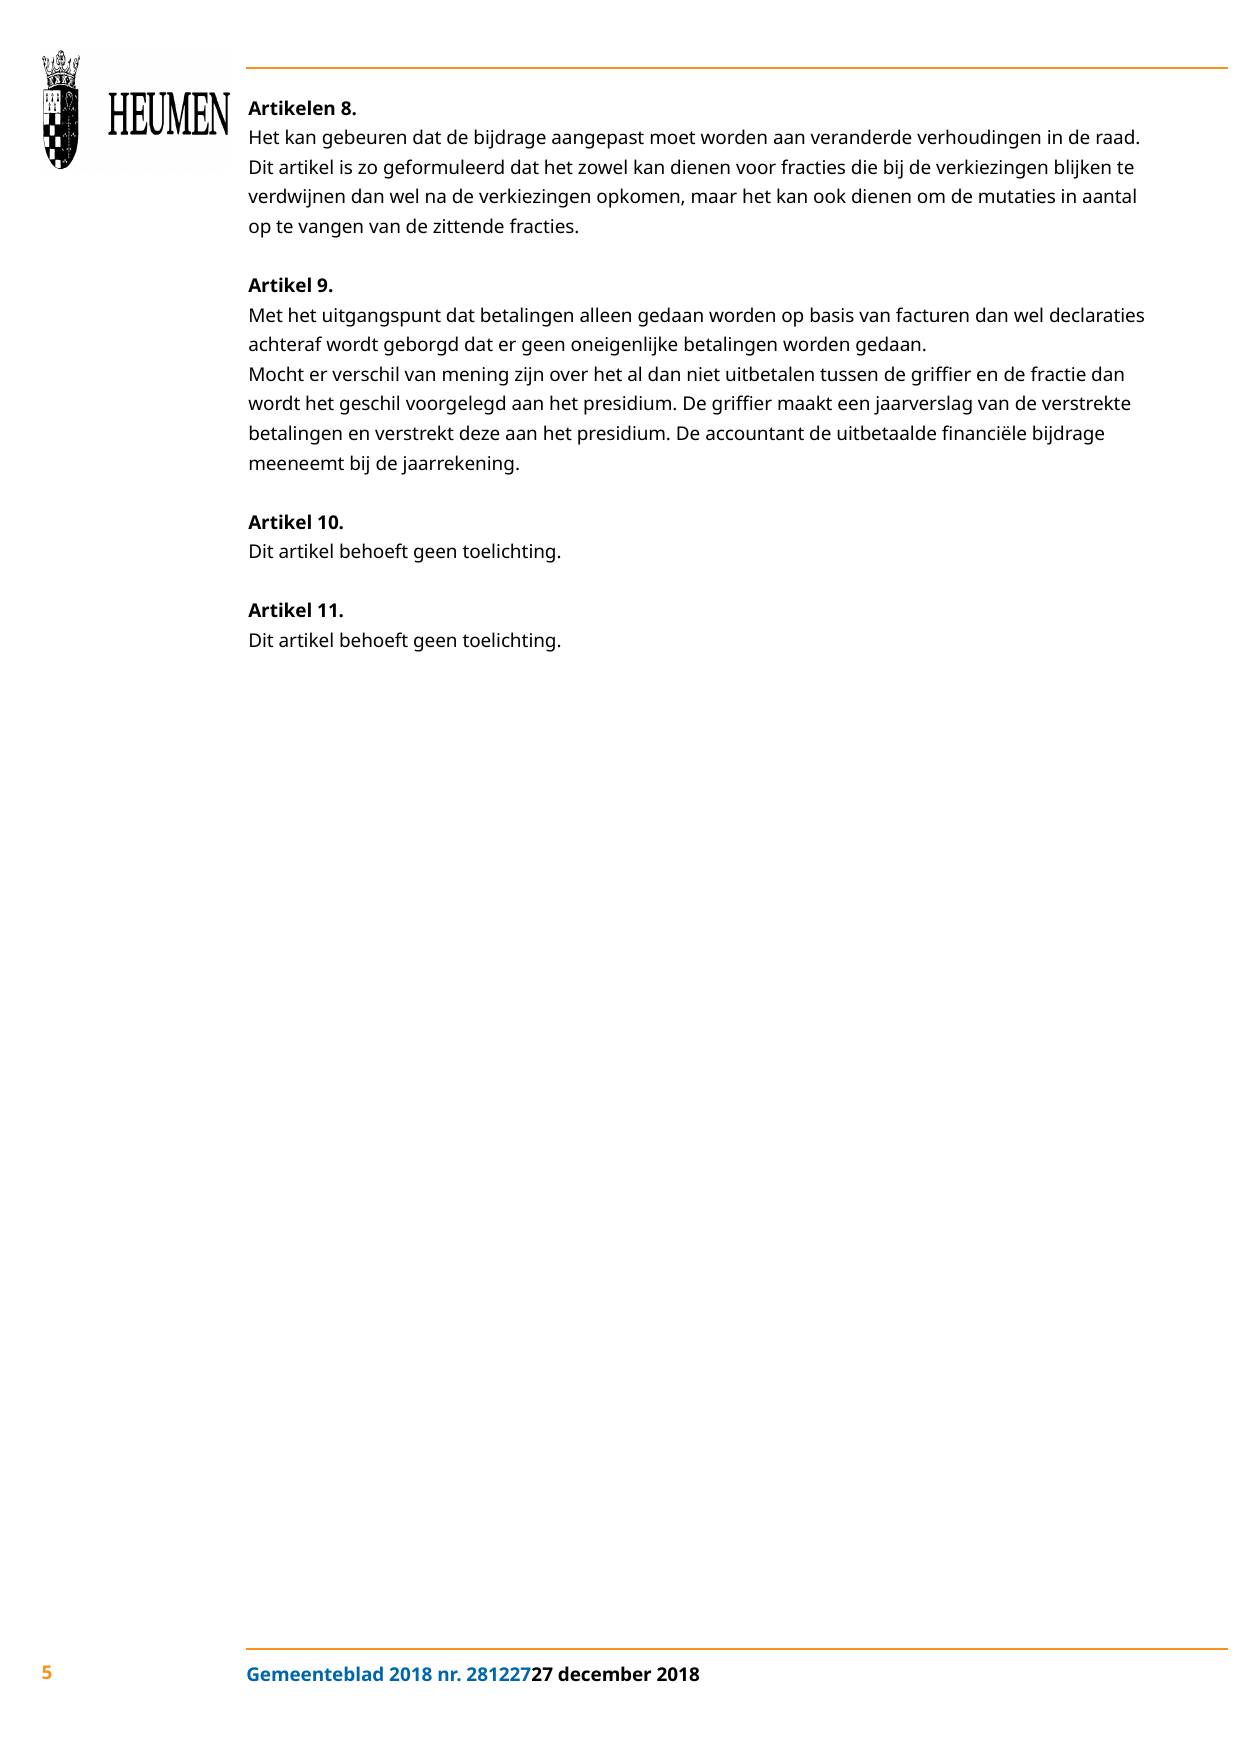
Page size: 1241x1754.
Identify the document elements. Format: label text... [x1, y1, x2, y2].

text Artikel 11. [248, 598, 1152, 623]
text Dit artikel behoeft geen toelichting. [248, 627, 1152, 653]
text Met het uitgangspunt dat betalingen alleen gedaan worden op basis van facturen dan wel declaraties achteraf wordt geborgd dat er geen oneigenlijke betalingen worden gedaan. [248, 302, 1152, 357]
text Dit artikel behoeft geen toelichting. [248, 538, 1152, 564]
text Het kan gebeuren dat de bijdrage aangepast moet worden aan veranderde verhoudingen in de raad. Dit artikel is zo geformuleerd dat het zowel kan dienen voor fracties die bij de verkiezingen blijken te verdwijnen dan wel na de verkiezingen opkomen, maar het kan ook dienen om de mutaties in aantal op te vangen van de zittende fracties. [248, 124, 1152, 239]
text Artikel 10. [248, 509, 1152, 535]
picture [41, 47, 231, 172]
text Artikelen 8. [248, 95, 1152, 121]
text Mocht er verschil van mening zijn over het al dan niet uitbetalen tussen de griffier en de fractie dan wordt het geschil voorgelegd aan het presidium. De griffier maakt een jaarverslag van de verstrekte betalingen en verstrekt deze aan het presidium. De accountant de uitbetaalde financiële bijdrage meeneemt bij de jaarrekening. [248, 361, 1152, 476]
text Artikel 9. [248, 272, 1152, 298]
